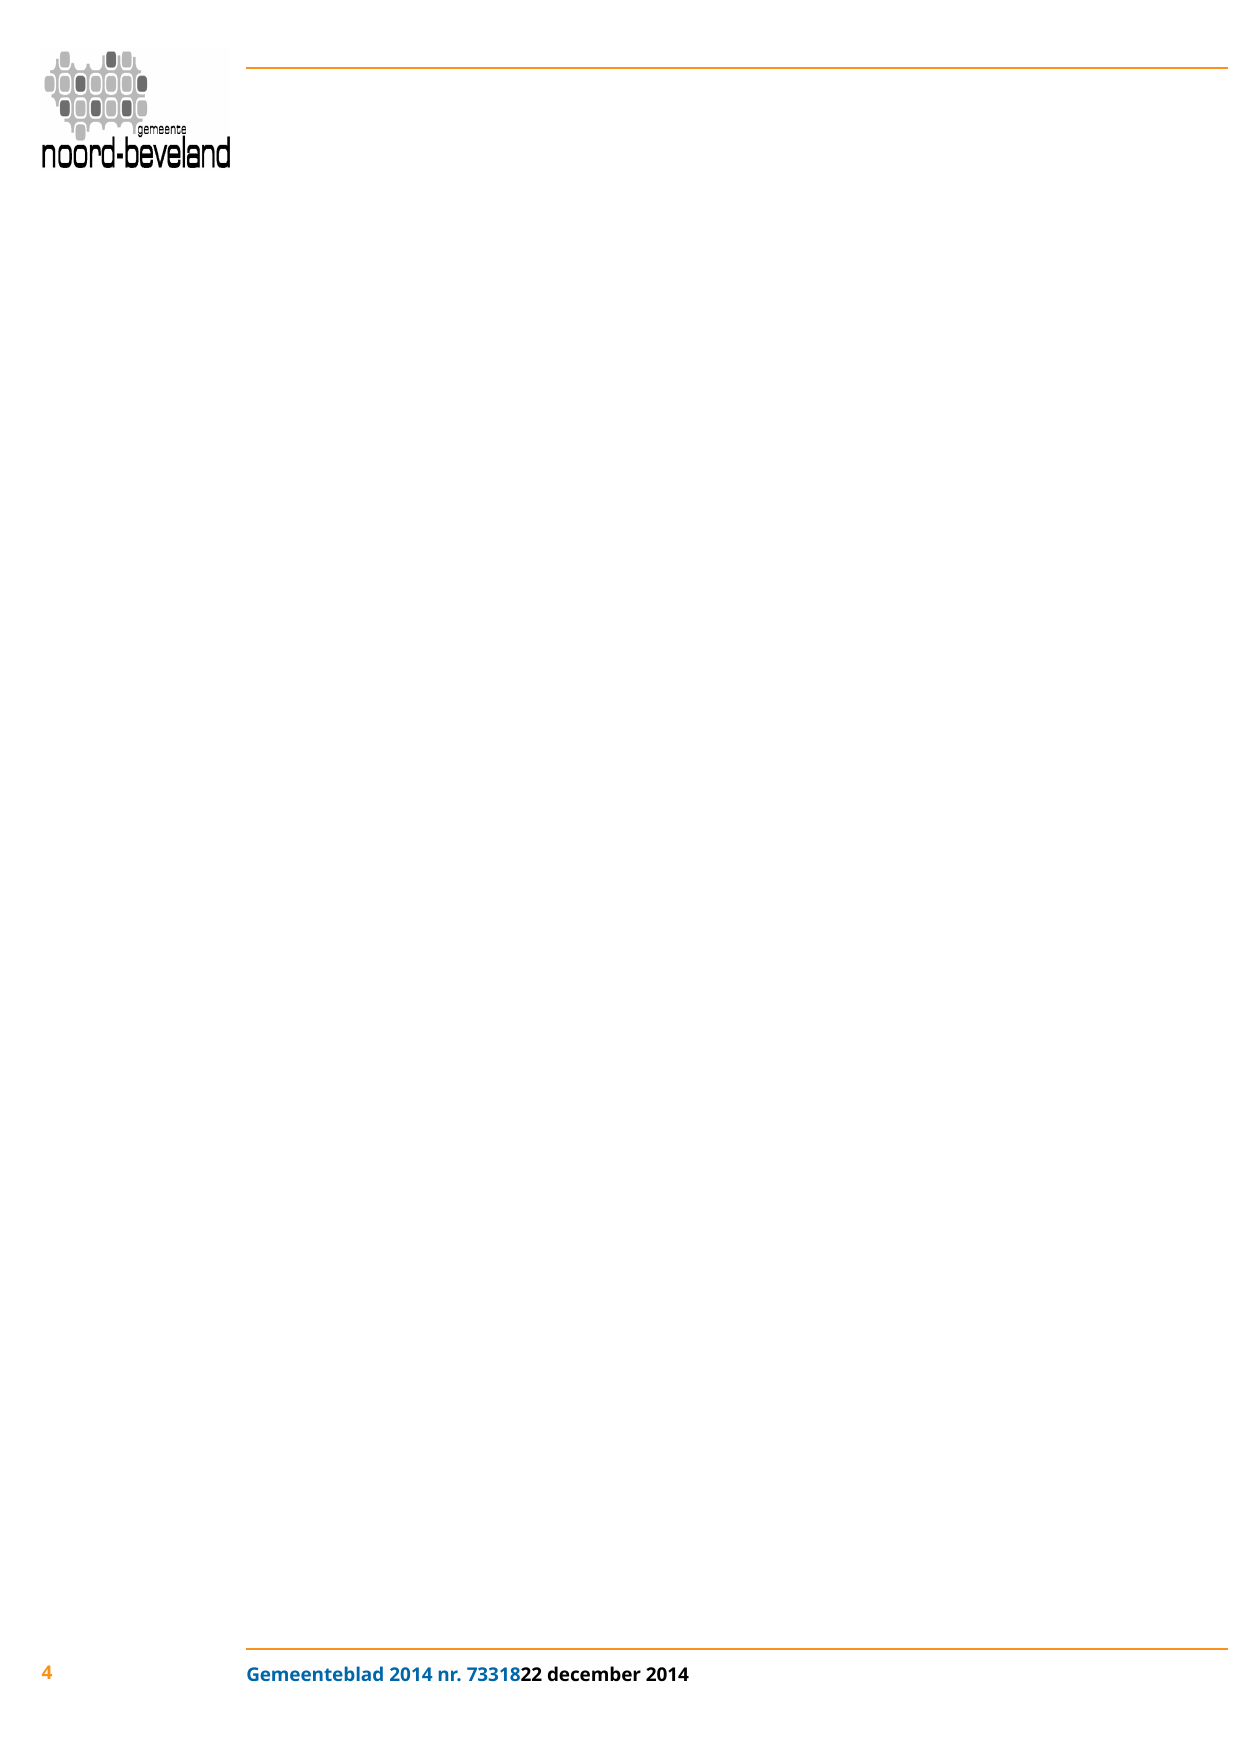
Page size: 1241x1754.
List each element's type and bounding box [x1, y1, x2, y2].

picture [41, 47, 231, 172]
